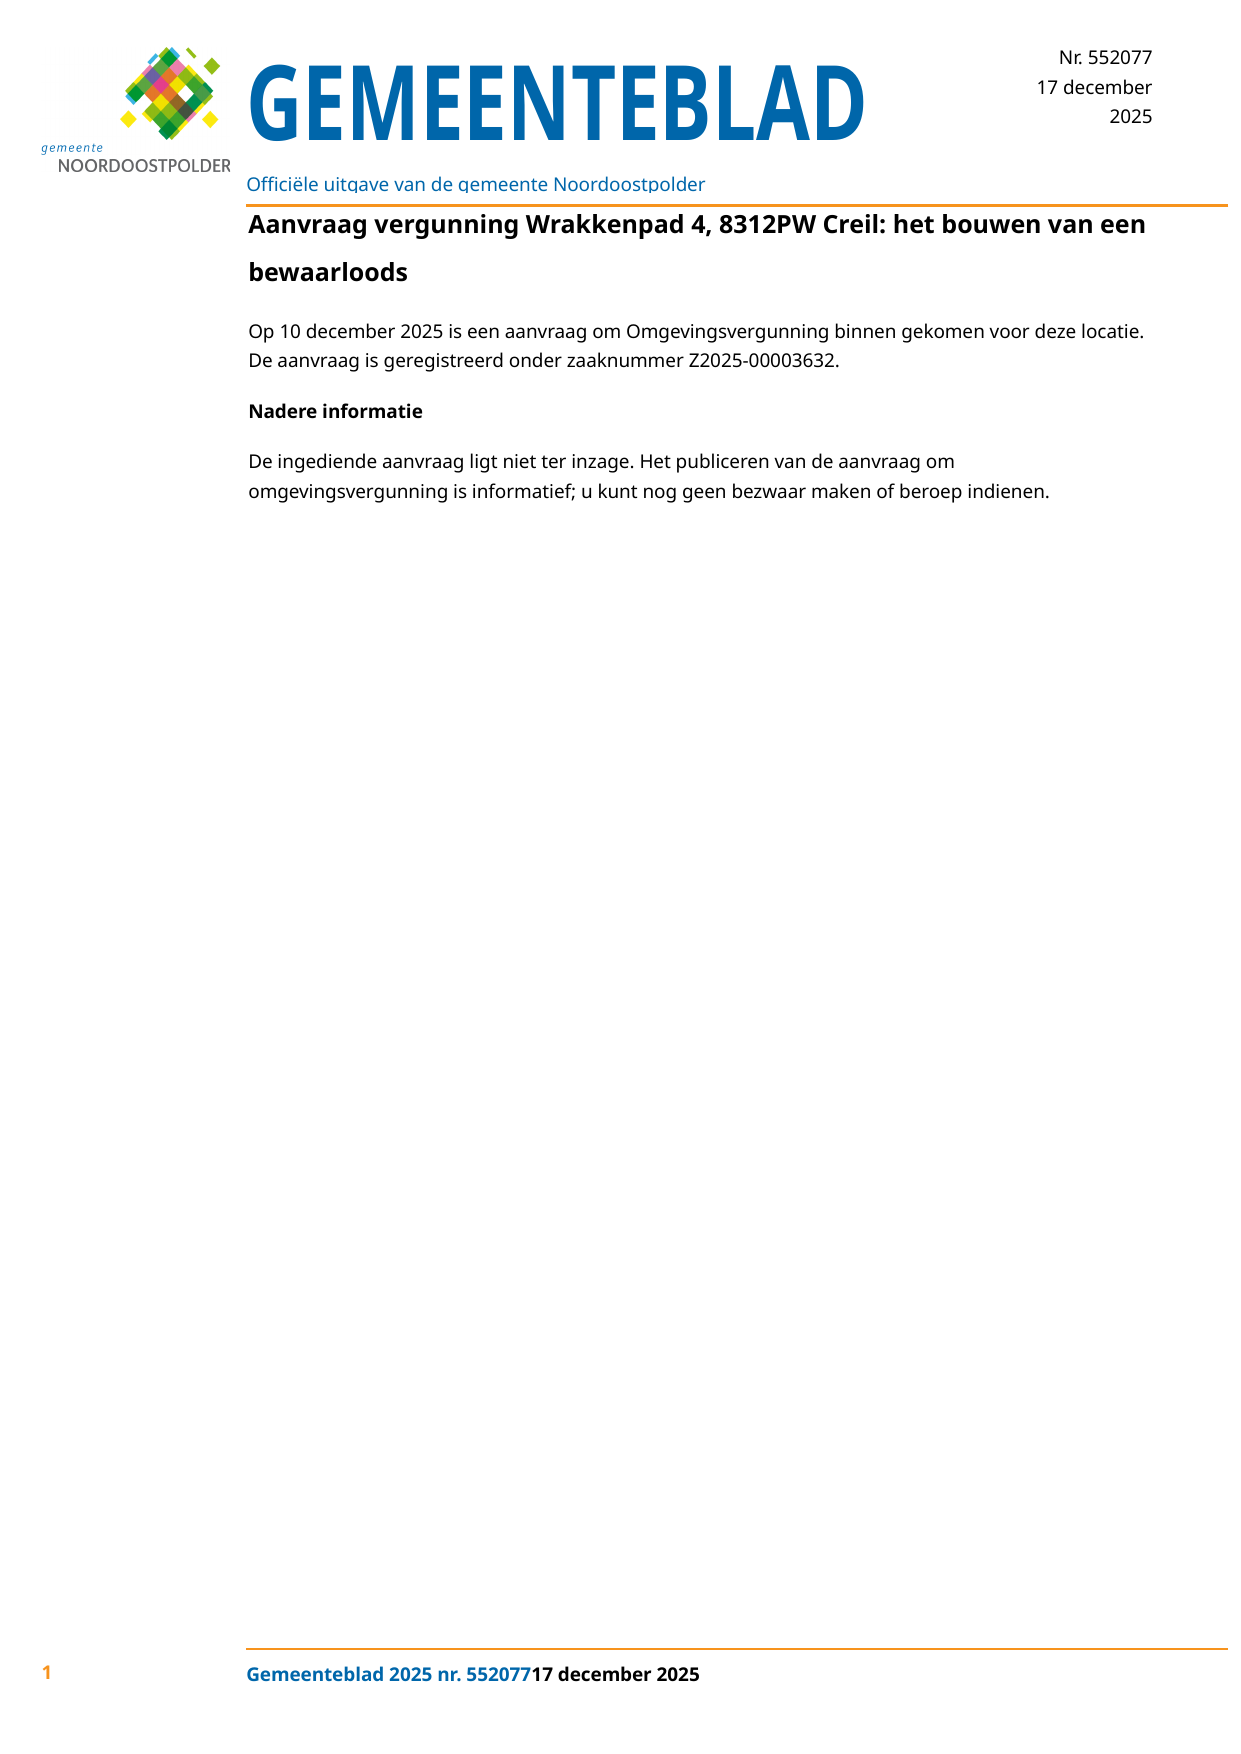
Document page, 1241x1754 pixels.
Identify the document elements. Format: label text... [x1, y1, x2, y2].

text Nadere informatie [248, 398, 1152, 424]
text Aanvraag vergunning Wrakkenpad 4, 8312PW Creil: het bouwen van een bewaarloods [248, 207, 1152, 288]
text De ingediende aanvraag ligt niet ter inzage. Het publiceren van de aanvraag om omgevingsvergunning is informatief; u kunt nog geen bezwaar maken of beroep indienen. [248, 448, 1152, 504]
picture [41, 47, 231, 172]
text Op 10 december 2025 is een aanvraag om Omgevingsvergunning binnen gekomen voor deze locatie. De aanvraag is geregistreerd onder zaaknummer Z2025-00003632. [248, 318, 1152, 373]
